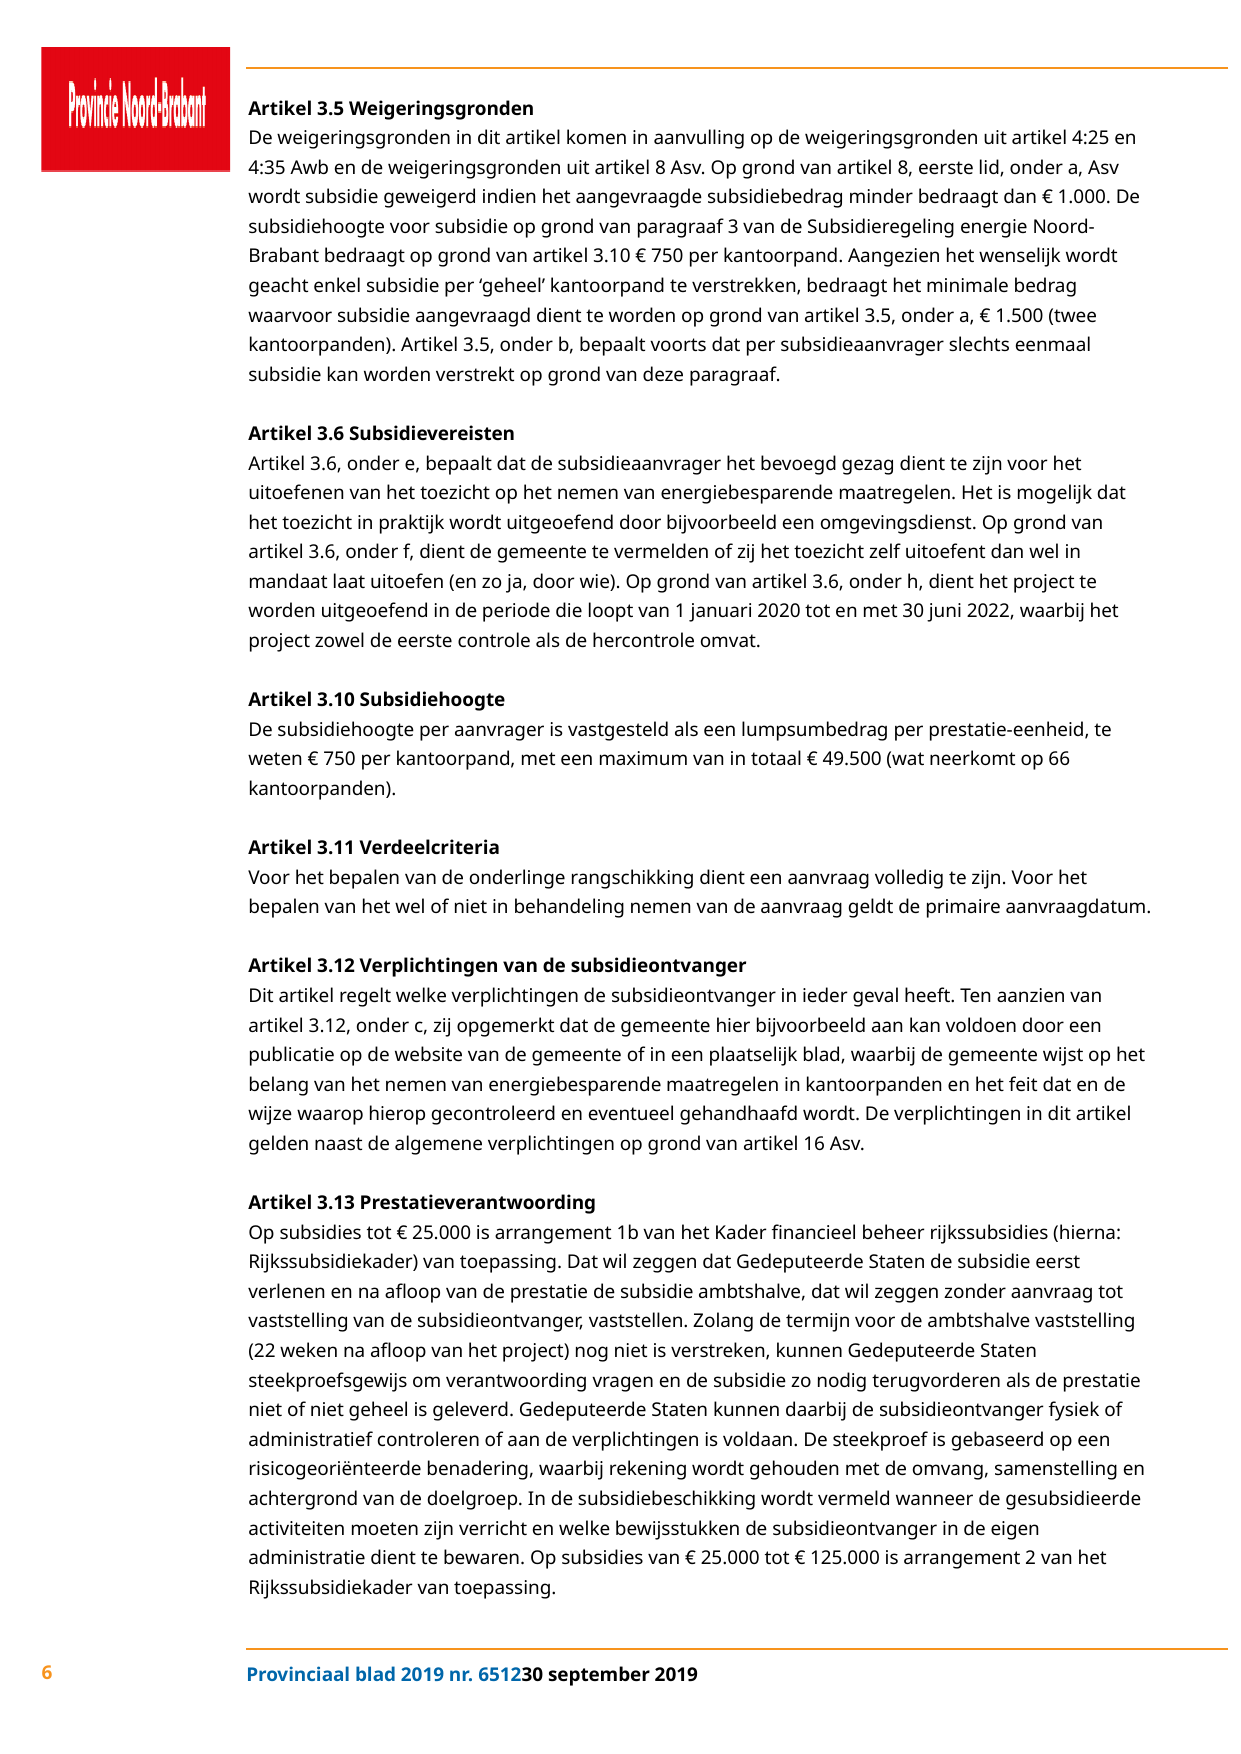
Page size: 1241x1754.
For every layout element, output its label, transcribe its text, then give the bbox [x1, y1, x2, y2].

text Voor het bepalen van de onderlinge rangschikking dient een aanvraag volledig te zijn. Voor het bepalen van het wel of niet in behandeling nemen van de aanvraag geldt de primaire aanvraagdatum. [248, 864, 1152, 919]
text Artikel 3.12 Verplichtingen van de subsidieontvanger [248, 953, 1152, 978]
text Artikel 3.5 Weigeringsgronden [248, 95, 1152, 121]
text Dit artikel regelt welke verplichtingen de subsidieontvanger in ieder geval heeft. Ten aanzien van artikel 3.12, onder c, zij opgemerkt dat de gemeente hier bijvoorbeeld aan kan voldoen door een publicatie op de website van de gemeente of in een plaatselijk blad, waarbij de gemeente wijst op het belang van het nemen van energiebesparende maatregelen in kantoorpanden en het feit dat en de wijze waarop hierop gecontroleerd en eventueel gehandhaafd wordt. De verplichtingen in dit artikel gelden naast de algemene verplichtingen op grond van artikel 16 Asv. [248, 982, 1152, 1156]
text Artikel 3.13 Prestatieverantwoording [248, 1189, 1152, 1215]
text De subsidiehoogte per aanvrager is vastgesteld als een lumpsumbedrag per prestatie-eenheid, te weten € 750 per kantoorpand, met een maximum van in totaal € 49.500 (wat neerkomt op 66 kantoorpanden). [248, 716, 1152, 801]
text De weigeringsgronden in dit artikel komen in aanvulling op de weigeringsgronden uit artikel 4:25 en 4:35 Awb en de weigeringsgronden uit artikel 8 Asv. Op grond van artikel 8, eerste lid, onder a, Asv wordt subsidie geweigerd indien het aangevraagde subsidiebedrag minder bedraagt dan € 1.000. De subsidiehoogte voor subsidie op grond van paragraaf 3 van de Subsidieregeling energie Noord-Brabant bedraagt op grond van artikel 3.10 € 750 per kantoorpand. Aangezien het wenselijk wordt geacht enkel subsidie per ‘geheel’ kantoorpand te verstrekken, bedraagt het minimale bedrag waarvoor subsidie aangevraagd dient te worden op grond van artikel 3.5, onder a, € 1.500 (twee kantoorpanden). Artikel 3.5, onder b, bepaalt voorts dat per subsidieaanvrager slechts eenmaal subsidie kan worden verstrekt op grond van deze paragraaf. [248, 124, 1152, 387]
text Artikel 3.6 Subsidievereisten [248, 420, 1152, 446]
text Op subsidies tot € 25.000 is arrangement 1b van het Kader financieel beheer rijkssubsidies (hierna: Rijkssubsidiekader) van toepassing. Dat wil zeggen dat Gedeputeerde Staten de subsidie eerst verlenen en na afloop van de prestatie de subsidie ambtshalve, dat wil zeggen zonder aanvraag tot vaststelling van de subsidieontvanger, vaststellen. Zolang de termijn voor de ambtshalve vaststelling (22 weken na afloop van het project) nog niet is verstreken, kunnen Gedeputeerde Staten steekproefsgewijs om verantwoording vragen en de subsidie zo nodig terugvorderen als de prestatie niet of niet geheel is geleverd. Gedeputeerde Staten kunnen daarbij de subsidieontvanger fysiek of administratief controleren of aan de verplichtingen is voldaan. De steekproef is gebaseerd op een risicogeoriënteerde benadering, waarbij rekening wordt gehouden met de omvang, samenstelling en achtergrond van de doelgroep. In de subsidiebeschikking wordt vermeld wanneer de gesubsidieerde activiteiten moeten zijn verricht en welke bewijsstukken de subsidieontvanger in de eigen administratie dient te bewaren. Op subsidies van € 25.000 tot € 125.000 is arrangement 2 van het Rijkssubsidiekader van toepassing. [248, 1219, 1152, 1600]
text Artikel 3.10 Subsidiehoogte [248, 686, 1152, 712]
text Artikel 3.6, onder e, bepaalt dat de subsidieaanvrager het bevoegd gezag dient te zijn voor het uitoefenen van het toezicht op het nemen van energiebesparende maatregelen. Het is mogelijk dat het toezicht in praktijk wordt uitgeoefend door bijvoorbeeld een omgevingsdienst. Op grond van artikel 3.6, onder f, dient de gemeente te vermelden of zij het toezicht zelf uitoefent dan wel in mandaat laat uitoefen (en zo ja, door wie). Op grond van artikel 3.6, onder h, dient het project te worden uitgeoefend in de periode die loopt van 1 januari 2020 tot en met 30 juni 2022, waarbij het project zowel de eerste controle als de hercontrole omvat. [248, 450, 1152, 653]
picture [41, 47, 231, 172]
text Artikel 3.11 Verdeelcriteria [248, 834, 1152, 860]
